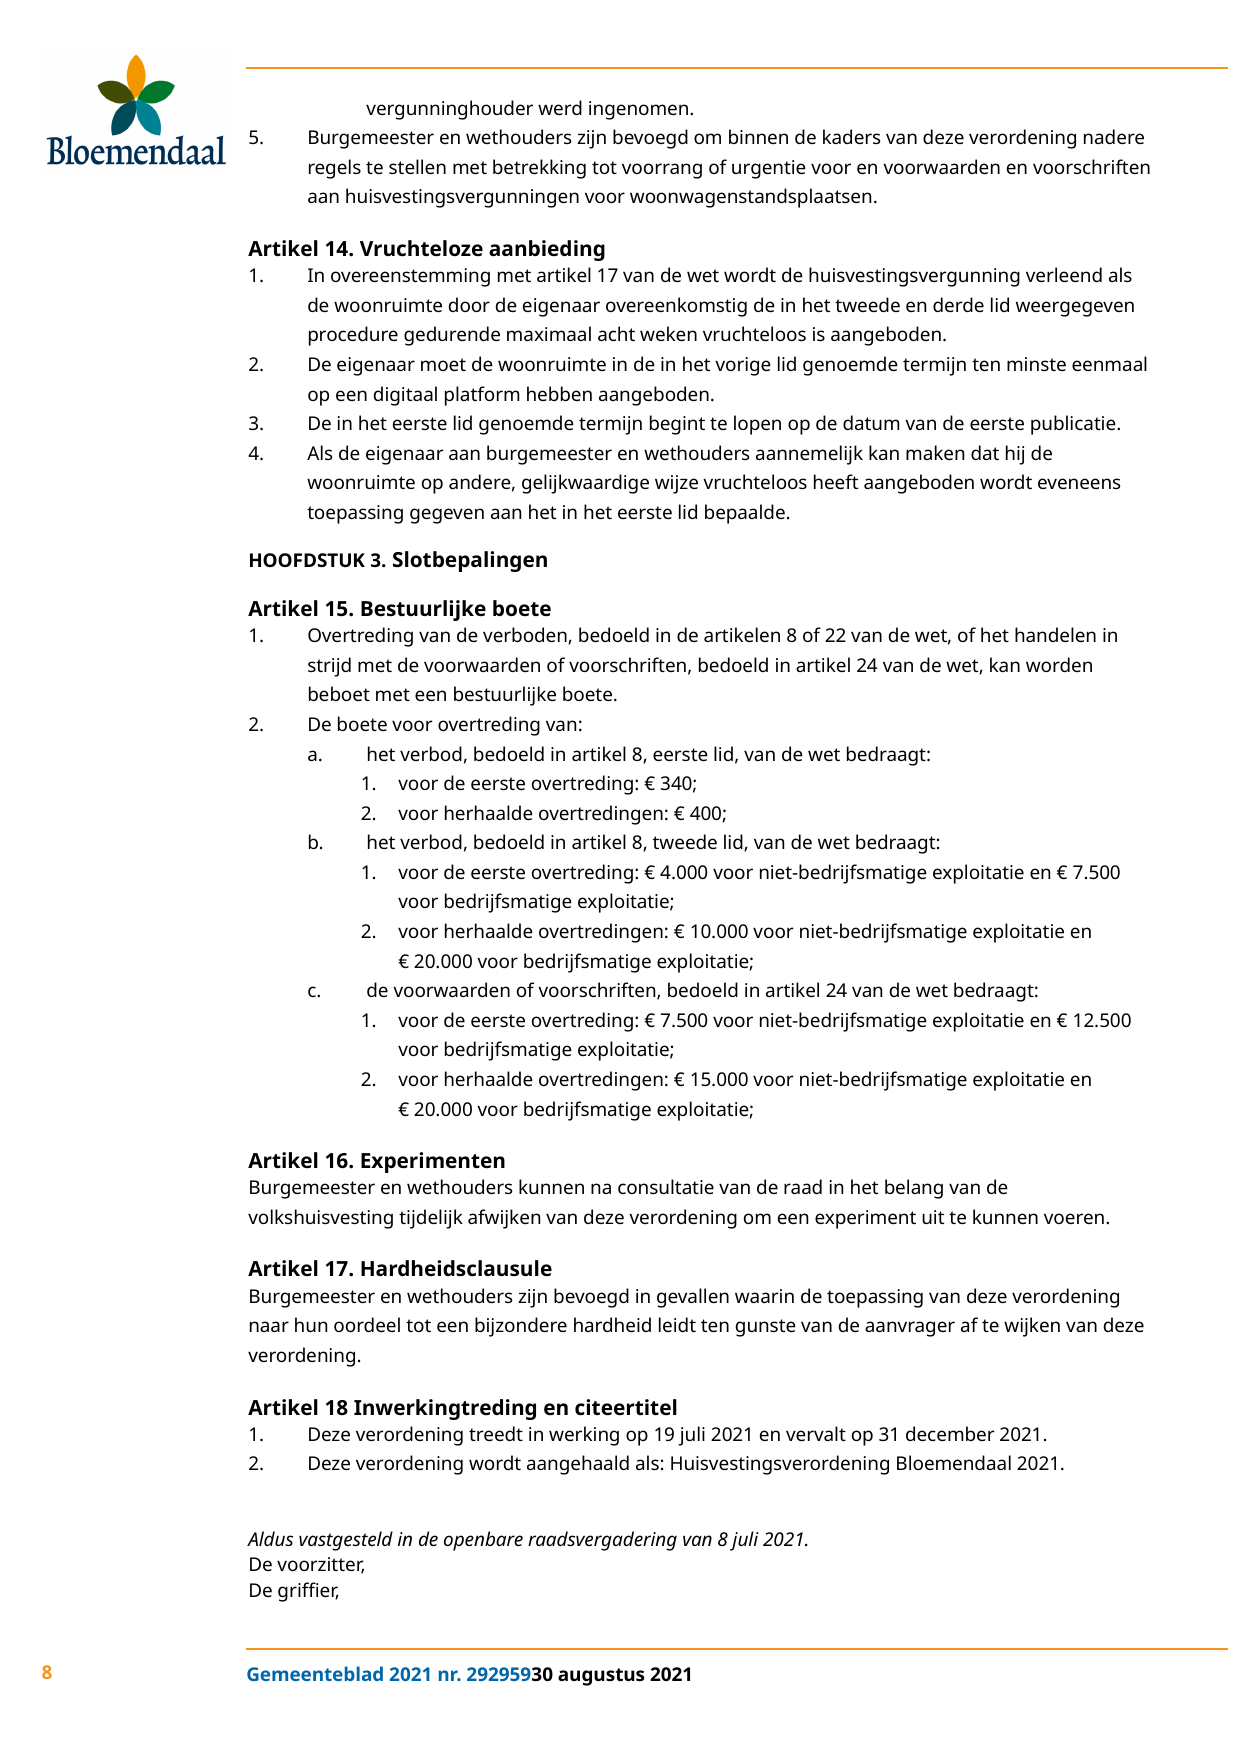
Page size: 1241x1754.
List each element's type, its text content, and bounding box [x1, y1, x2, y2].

picture [41, 47, 231, 172]
list De boete voor overtreding van: [248, 711, 1152, 737]
text Burgemeester en wethouders zijn bevoegd in gevallen waarin de toepassing van deze verordening naar hun oordeel tot een bijzondere hardheid leidt ten gunste van de aanvrager af te wijken van deze verordening. [248, 1283, 1152, 1368]
list voor herhaalde overtredingen: € 400; [361, 800, 1152, 826]
text Artikel 14. Vruchteloze aanbieding [248, 234, 1152, 262]
text Artikel 18 Inwerkingtreding en citeertitel [248, 1393, 1152, 1421]
text HOOFDSTUK 3. Slotbepalingen [248, 545, 1152, 573]
list voor herhaalde overtredingen: € 15.000 voor niet-bedrijfsmatige exploitatie en € 20.000 voor bedrijfsmatige exploitatie; [361, 1066, 1152, 1121]
list Deze verordening treedt in werking op 19 juli 2021 en vervalt op 31 december 2021. [248, 1421, 1152, 1447]
list de voorwaarden of voorschriften, bedoeld in artikel 24 van de wet bedraagt: [307, 977, 1152, 1003]
list vergunninghouder werd ingenomen. [307, 95, 1152, 121]
list In overeenstemming met artikel 17 van de wet wordt de huisvestingsvergunning verleend als de woonruimte door de eigenaar overeenkomstig de in het tweede en derde lid weergegeven procedure gedurende maximaal acht weken vruchteloos is aangeboden. [248, 262, 1152, 347]
list Deze verordening wordt aangehaald als: Huisvestingsverordening Bloemendaal 2021. [248, 1451, 1152, 1476]
list voor de eerste overtreding: € 7.500 voor niet-bedrijfsmatige exploitatie en € 12.500 voor bedrijfsmatige exploitatie; [361, 1007, 1152, 1062]
list het verbod, bedoeld in artikel 8, tweede lid, van de wet bedraagt: [307, 829, 1152, 855]
list Burgemeester en wethouders zijn bevoegd om binnen de kaders van deze verordening nadere regels te stellen met betrekking tot voorrang of urgentie voor en voorwaarden en voorschriften aan huisvestingsvergunningen voor woonwagenstandsplaatsen. [248, 124, 1152, 209]
list Overtreding van de verboden, bedoeld in de artikelen 8 of 22 van de wet, of het handelen in strijd met de voorwaarden of voorschriften, bedoeld in artikel 24 van de wet, kan worden beboet met een bestuurlijke boete. [248, 622, 1152, 707]
list De eigenaar moet de woonruimte in de in het vorige lid genoemde termijn ten minste eenmaal op een digitaal platform hebben aangeboden. [248, 351, 1152, 406]
text De griffier, [248, 1577, 1152, 1603]
text Artikel 15. Bestuurlijke boete [248, 594, 1152, 622]
text Burgemeester en wethouders kunnen na consultatie van de raad in het belang van de volkshuisvesting tijdelijk afwijken van deze verordening om een experiment uit te kunnen voeren. [248, 1174, 1152, 1230]
list De in het eerste lid genoemde termijn begint te lopen op de datum van de eerste publicatie. [248, 410, 1152, 436]
text De voorzitter, [248, 1552, 1152, 1577]
text Aldus vastgesteld in de openbare raadsvergadering van 8 juli 2021. [248, 1526, 1152, 1552]
list voor herhaalde overtredingen: € 10.000 voor niet-bedrijfsmatige exploitatie en € 20.000 voor bedrijfsmatige exploitatie; [361, 918, 1152, 973]
list voor de eerste overtreding: € 4.000 voor niet-bedrijfsmatige exploitatie en € 7.500 voor bedrijfsmatige exploitatie; [361, 859, 1152, 914]
list het verbod, bedoeld in artikel 8, eerste lid, van de wet bedraagt: [307, 741, 1152, 766]
text Artikel 16. Experimenten [248, 1146, 1152, 1174]
list voor de eerste overtreding: € 340; [361, 770, 1152, 796]
text Artikel 17. Hardheidsclausule [248, 1254, 1152, 1283]
list Als de eigenaar aan burgemeester en wethouders aannemelijk kan maken dat hij de woonruimte op andere, gelijkwaardige wijze vruchteloos heeft aangeboden wordt eveneens toepassing gegeven aan het in het eerste lid bepaalde. [248, 440, 1152, 525]
